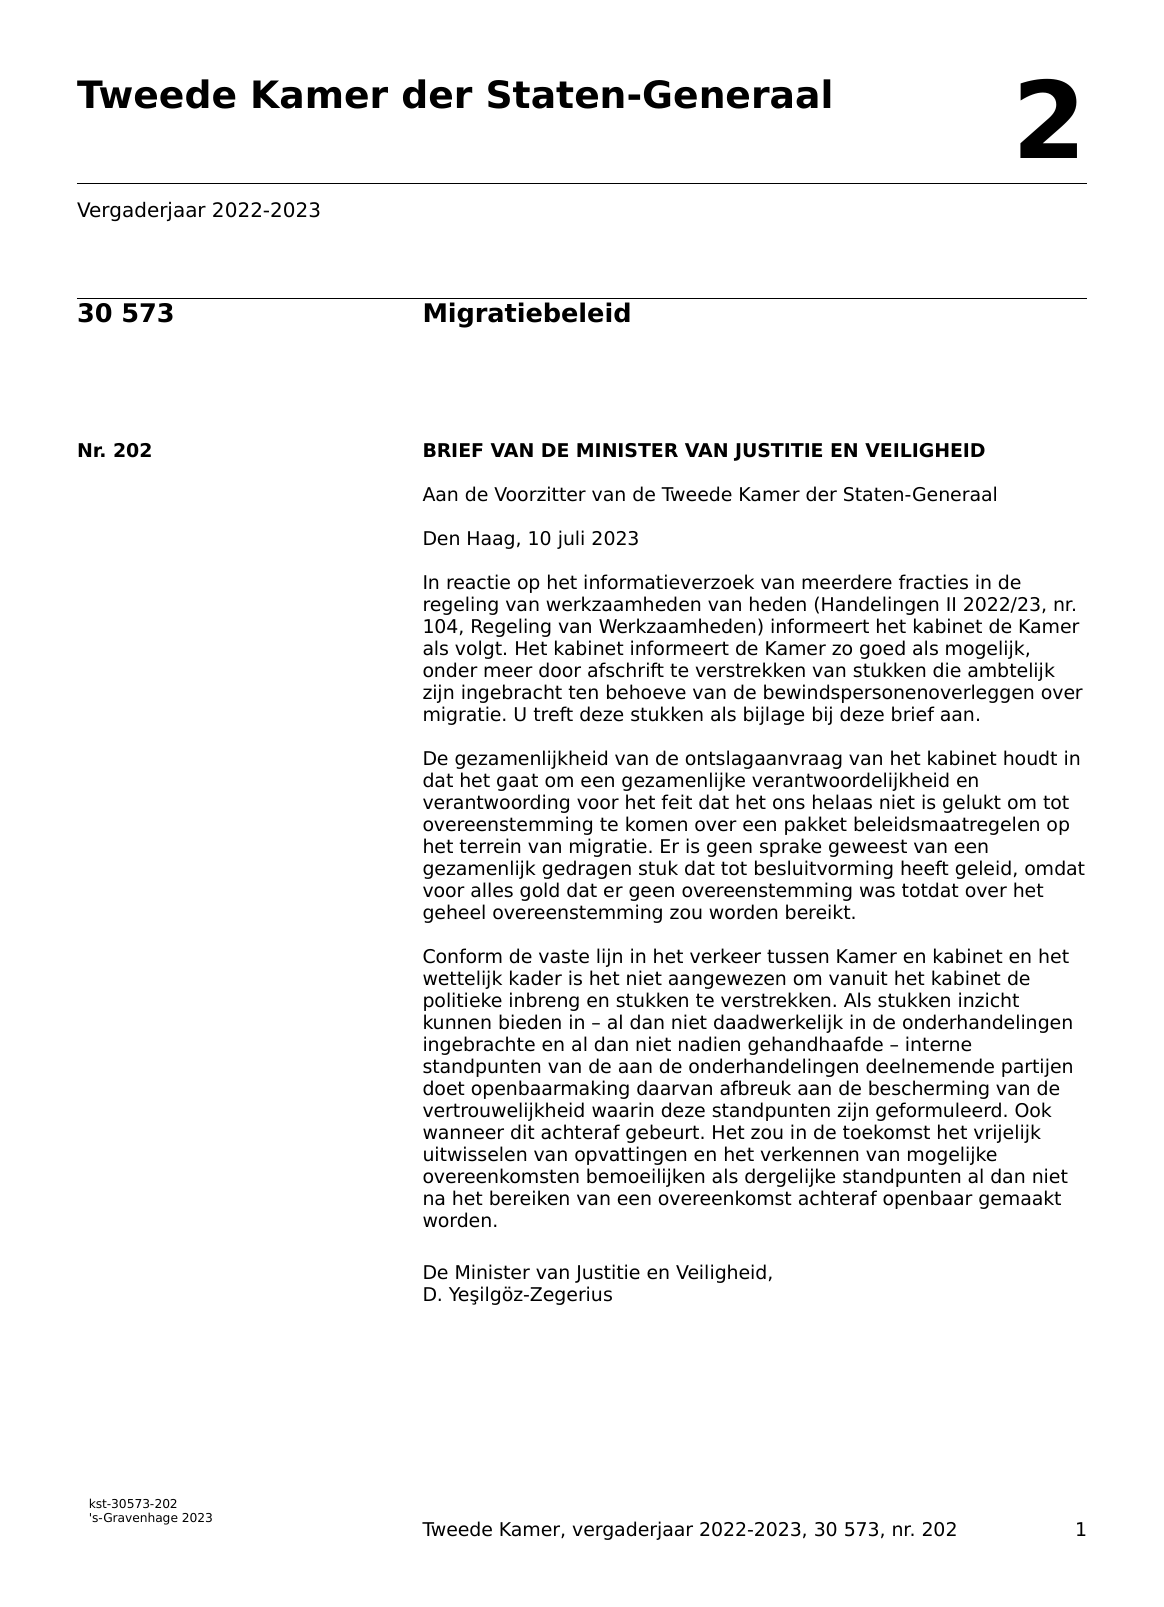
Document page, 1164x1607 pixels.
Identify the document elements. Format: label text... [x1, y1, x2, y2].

table_header 2 [886, 59, 1087, 183]
text Aan de Voorzitter van de Tweede Kamer der Staten-Generaal [422, 484, 1087, 506]
subtitle 30 573 Migratiebeleid [77, 299, 1087, 329]
text De gezamenlijkheid van de ontslagaanvraag van het kabinet houdt in dat het gaat om een gezamenlijke verantwoordelijkheid en verantwoording voor het feit dat het ons helaas niet is gelukt om tot overeenstemming te komen over een pakket beleidsmaatregelen op het terrein van migratie. Er is geen sprake geweest van een gezamenlijk gedragen stuk dat tot besluitvorming heeft geleid, omdat voor alles gold dat er geen overeenstemming was totdat over het geheel overeenstemming zou worden bereikt. [422, 748, 1087, 924]
text Conform de vaste lijn in het verkeer tussen Kamer en kabinet en het wettelijk kader is het niet aangewezen om vanuit het kabinet de politieke inbreng en stukken te verstrekken. Als stukken inzicht kunnen bieden in – al dan niet daadwerkelijk in de onderhandelingen ingebrachte en al dan niet nadien gehandhaafde – interne standpunten van de aan de onderhandelingen deelnemende partijen doet openbaarmaking daarvan afbreuk aan de bescherming van de vertrouwelijkheid waarin deze standpunten zijn geformuleerd. Ook wanneer dit achteraf gebeurt. Het zou in de toekomst het vrijelijk uitwisselen van opvattingen en het verkennen van mogelijke overeenkomsten bemoeilijken als dergelijke standpunten al dan niet na het bereiken van een overeenkomst achteraf openbaar gemaakt worden. [422, 946, 1087, 1232]
text 's-Gravenhage 2023 [88, 1511, 323, 1525]
text De Minister van Justitie en Veiligheid, D. Yeşilgöz-Zegerius [422, 1262, 1087, 1306]
text In reactie op het informatieverzoek van meerdere fracties in de regeling van werkzaamheden van heden (Handelingen II 2022/23, nr. 104, Regeling van Werkzaamheden) informeert het kabinet de Kamer als volgt. Het kabinet informeert de Kamer zo goed als mogelijk, onder meer door afschrift te verstrekken van stukken die ambtelijk zijn ingebracht ten behoeve van de bewindspersonenoverleggen over migratie. U treft deze stukken als bijlage bij deze brief aan. [422, 572, 1087, 726]
table_header Tweede Kamer der Staten-Generaal [77, 59, 886, 183]
text Den Haag, 10 juli 2023 [422, 528, 1087, 550]
text kst-30573-202 [88, 1497, 323, 1511]
subtitle Nr. 202 BRIEF VAN DE MINISTER VAN JUSTITIE EN VEILIGHEID [77, 440, 1087, 462]
table_cell Vergaderjaar 2022-2023 [77, 184, 1087, 298]
